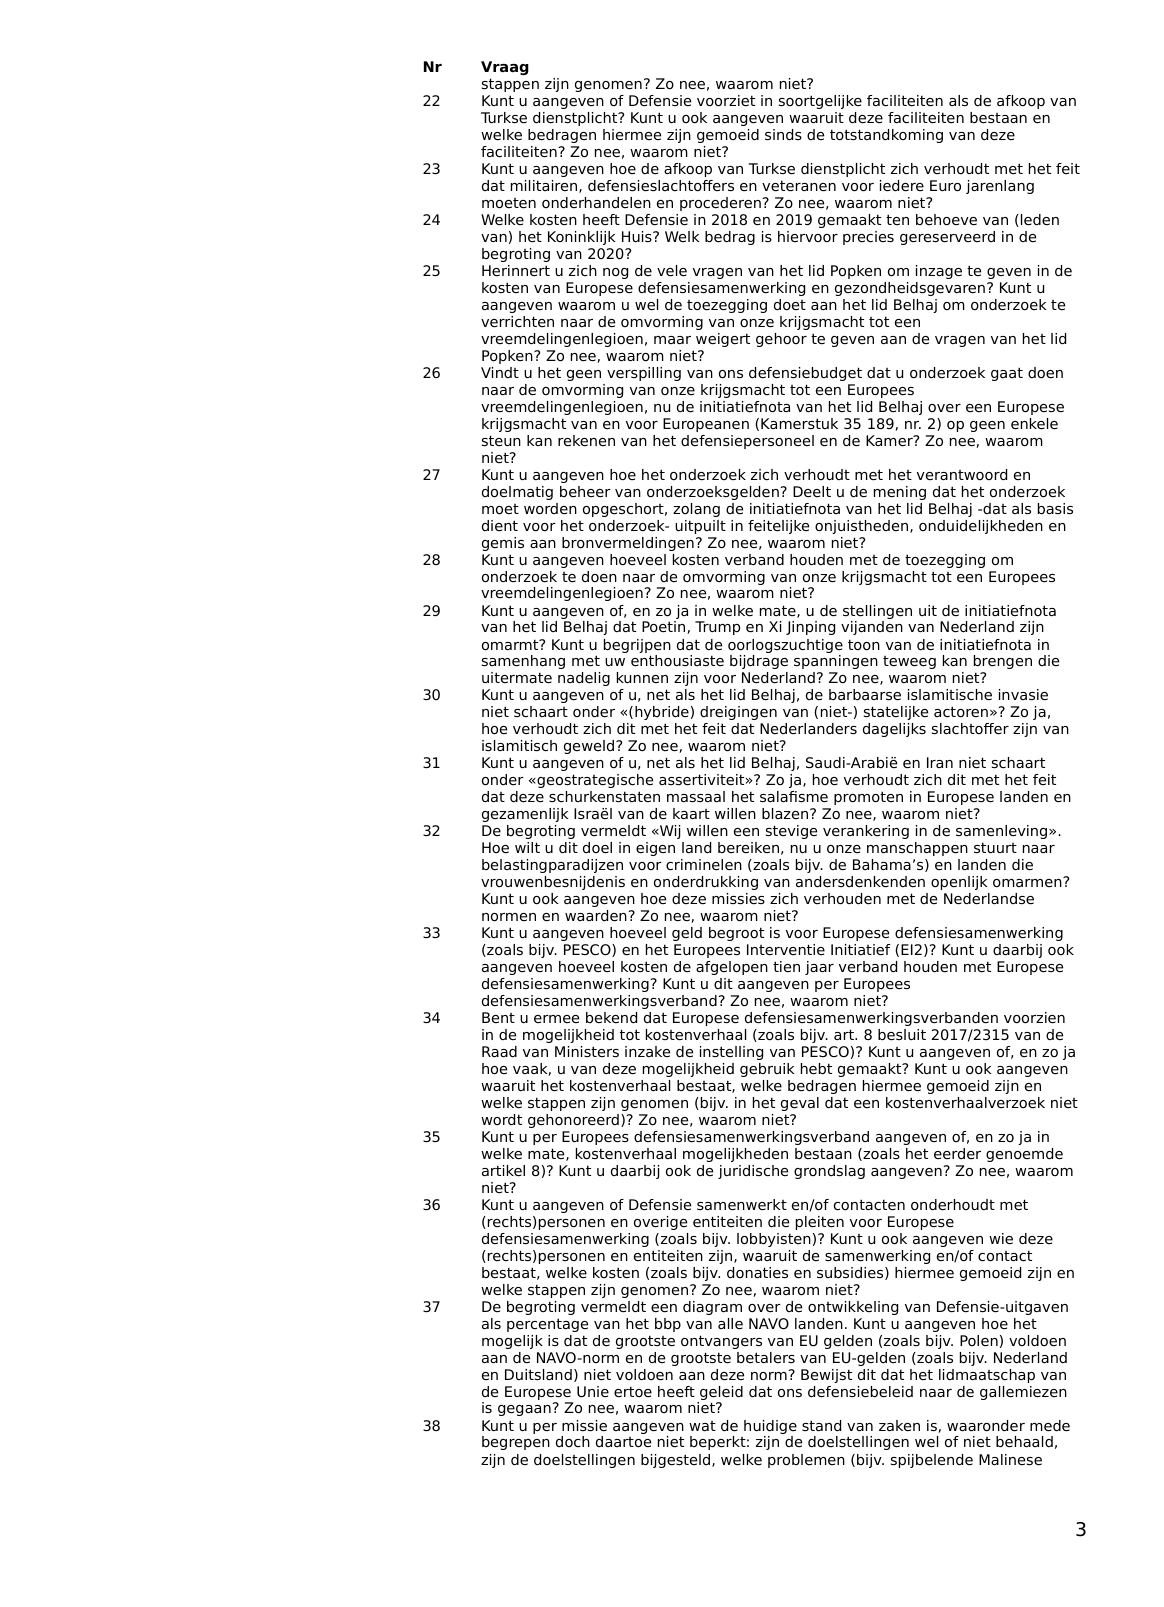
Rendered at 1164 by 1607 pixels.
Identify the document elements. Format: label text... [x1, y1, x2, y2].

table_cell stappen zijn genomen? Zo nee, waarom niet? [475, 76, 1087, 93]
table_cell De begroting vermeldt een diagram over de ontwikkeling van Defensie-uitgaven als percentage van het bbp van alle NAVO landen. Kunt u aangeven hoe het mogelijk is dat de grootste ontvangers van EU gelden (zoals bijv. Polen) voldoen aan de NAVO-norm en de grootste betalers van EU-gelden (zoals bijv. Nederland en Duitsland) niet voldoen aan deze norm? Bewijst dit dat het lidmaatschap van de Europese Unie ertoe heeft geleid dat ons defensiebeleid naar de gallemiezen is gegaan? Zo nee, waarom niet? [475, 1299, 1087, 1417]
table_cell 35 [422, 1129, 475, 1197]
table_cell 22 [422, 93, 475, 161]
table_cell 36 [422, 1197, 475, 1298]
table_cell Kunt u aangeven of Defensie voorziet in soortgelijke faciliteiten als de afkoop van Turkse dienstplicht? Kunt u ook aangeven waaruit deze faciliteiten bestaan en welke bedragen hiermee zijn gemoeid sinds de totstandkoming van deze faciliteiten? Zo nee, waarom niet? [475, 93, 1087, 161]
table_cell Kunt u aangeven hoe de afkoop van Turkse dienstplicht zich verhoudt met het feit dat militairen, defensieslachtoffers en veteranen voor iedere Euro jarenlang moeten onderhandelen en procederen? Zo nee, waarom niet? [475, 161, 1087, 212]
table_cell [422, 76, 475, 93]
table_cell Kunt u per missie aangeven wat de huidige stand van zaken is, waaronder mede begrepen doch daartoe niet beperkt: zijn de doelstellingen wel of niet behaald, zijn de doelstellingen bijgesteld, welke problemen (bijv. spijbelende Malinese [475, 1418, 1087, 1468]
table_cell 34 [422, 1010, 475, 1129]
table_cell 31 [422, 755, 475, 823]
table_cell 23 [422, 161, 475, 212]
table_header Nr [422, 59, 475, 76]
table_cell 29 [422, 603, 475, 687]
table_cell 27 [422, 467, 475, 551]
table_cell 33 [422, 925, 475, 1010]
table_cell Vindt u het geen verspilling van ons defensiebudget dat u onderzoek gaat doen naar de omvorming van onze krijgsmacht tot een Europees vreemdelingenlegioen, nu de initiatiefnota van het lid Belhaj over een Europese krijgsmacht van en voor Europeanen (Kamerstuk 35 189, nr. 2) op geen enkele steun kan rekenen van het defensiepersoneel en de Kamer? Zo nee, waarom niet? [475, 365, 1087, 467]
table_cell 37 [422, 1299, 475, 1417]
table_cell Kunt u aangeven hoe het onderzoek zich verhoudt met het verantwoord en doelmatig beheer van onderzoeksgelden? Deelt u de mening dat het onderzoek moet worden opgeschort, zolang de initiatiefnota van het lid Belhaj -dat als basis dient voor het onderzoek- uitpuilt in feitelijke onjuistheden, onduidelijkheden en gemis aan bronvermeldingen? Zo nee, waarom niet? [475, 467, 1087, 551]
table_cell Bent u ermee bekend dat Europese defensiesamenwerkingsverbanden voorzien in de mogelijkheid tot kostenverhaal (zoals bijv. art. 8 besluit 2017/2315 van de Raad van Ministers inzake de instelling van PESCO)? Kunt u aangeven of, en zo ja hoe vaak, u van deze mogelijkheid gebruik hebt gemaakt? Kunt u ook aangeven waaruit het kostenverhaal bestaat, welke bedragen hiermee gemoeid zijn en welke stappen zijn genomen (bijv. in het geval dat een kostenverhaalverzoek niet wordt gehonoreerd)? Zo nee, waarom niet? [475, 1010, 1087, 1129]
table_cell Kunt u aangeven hoeveel kosten verband houden met de toezegging om onderzoek te doen naar de omvorming van onze krijgsmacht tot een Europees vreemdelingenlegioen? Zo nee, waarom niet? [475, 551, 1087, 602]
table_cell Kunt u aangeven of u, net als het lid Belhaj, Saudi-Arabië en Iran niet schaart onder «geostrategische assertiviteit»? Zo ja, hoe verhoudt zich dit met het feit dat deze schurkenstaten massaal het salafisme promoten in Europese landen en gezamenlijk Israël van de kaart willen blazen? Zo nee, waarom niet? [475, 755, 1087, 823]
table_cell Kunt u aangeven of u, net als het lid Belhaj, de barbaarse islamitische invasie niet schaart onder «(hybride) dreigingen van (niet-) statelijke actoren»? Zo ja, hoe verhoudt zich dit met het feit dat Nederlanders dagelijks slachtoffer zijn van islamitisch geweld? Zo nee, waarom niet? [475, 687, 1087, 755]
table_cell 32 [422, 823, 475, 925]
table_cell Herinnert u zich nog de vele vragen van het lid Popken om inzage te geven in de kosten van Europese defensiesamenwerking en gezondheidsgevaren? Kunt u aangeven waarom u wel de toezegging doet aan het lid Belhaj om onderzoek te verrichten naar de omvorming van onze krijgsmacht tot een vreemdelingenlegioen, maar weigert gehoor te geven aan de vragen van het lid Popken? Zo nee, waarom niet? [475, 263, 1087, 365]
table_cell Kunt u per Europees defensiesamenwerkingsverband aangeven of, en zo ja in welke mate, kostenverhaal mogelijkheden bestaan (zoals het eerder genoemde artikel 8)? Kunt u daarbij ook de juridische grondslag aangeven? Zo nee, waarom niet? [475, 1129, 1087, 1197]
table_cell Kunt u aangeven of Defensie samenwerkt en/of contacten onderhoudt met (rechts)personen en overige entiteiten die pleiten voor Europese defensiesamenwerking (zoals bijv. lobbyisten)? Kunt u ook aangeven wie deze (rechts)personen en entiteiten zijn, waaruit de samenwerking en/of contact bestaat, welke kosten (zoals bijv. donaties en subsidies) hiermee gemoeid zijn en welke stappen zijn genomen? Zo nee, waarom niet? [475, 1197, 1087, 1298]
table_cell Kunt u aangeven hoeveel geld begroot is voor Europese defensiesamenwerking (zoals bijv. PESCO) en het Europees Interventie Initiatief (EI2)? Kunt u daarbij ook aangeven hoeveel kosten de afgelopen tien jaar verband houden met Europese defensiesamenwerking? Kunt u dit aangeven per Europees defensiesamenwerkingsverband? Zo nee, waarom niet? [475, 925, 1087, 1010]
table_cell Kunt u aangeven of, en zo ja in welke mate, u de stellingen uit de initiatiefnota van het lid Belhaj dat Poetin, Trump en Xi Jinping vijanden van Nederland zijn omarmt? Kunt u begrijpen dat de oorlogszuchtige toon van de initiatiefnota in samenhang met uw enthousiaste bijdrage spanningen teweeg kan brengen die uitermate nadelig kunnen zijn voor Nederland? Zo nee, waarom niet? [475, 603, 1087, 687]
table_cell 25 [422, 263, 475, 365]
table_cell 38 [422, 1418, 475, 1468]
table_cell 30 [422, 687, 475, 755]
table_cell Welke kosten heeft Defensie in 2018 en 2019 gemaakt ten behoeve van (leden van) het Koninklijk Huis? Welk bedrag is hiervoor precies gereserveerd in de begroting van 2020? [475, 212, 1087, 263]
table_cell 24 [422, 212, 475, 263]
table_cell De begroting vermeldt «Wij willen een stevige verankering in de samenleving». Hoe wilt u dit doel in eigen land bereiken, nu u onze manschappen stuurt naar belastingparadijzen voor criminelen (zoals bijv. de Bahama’s) en landen die vrouwenbesnijdenis en onderdrukking van andersdenkenden openlijk omarmen? Kunt u ook aangeven hoe deze missies zich verhouden met de Nederlandse normen en waarden? Zo nee, waarom niet? [475, 823, 1087, 925]
table_cell 28 [422, 551, 475, 602]
table_header Vraag [475, 59, 1087, 76]
table_cell 26 [422, 365, 475, 467]
